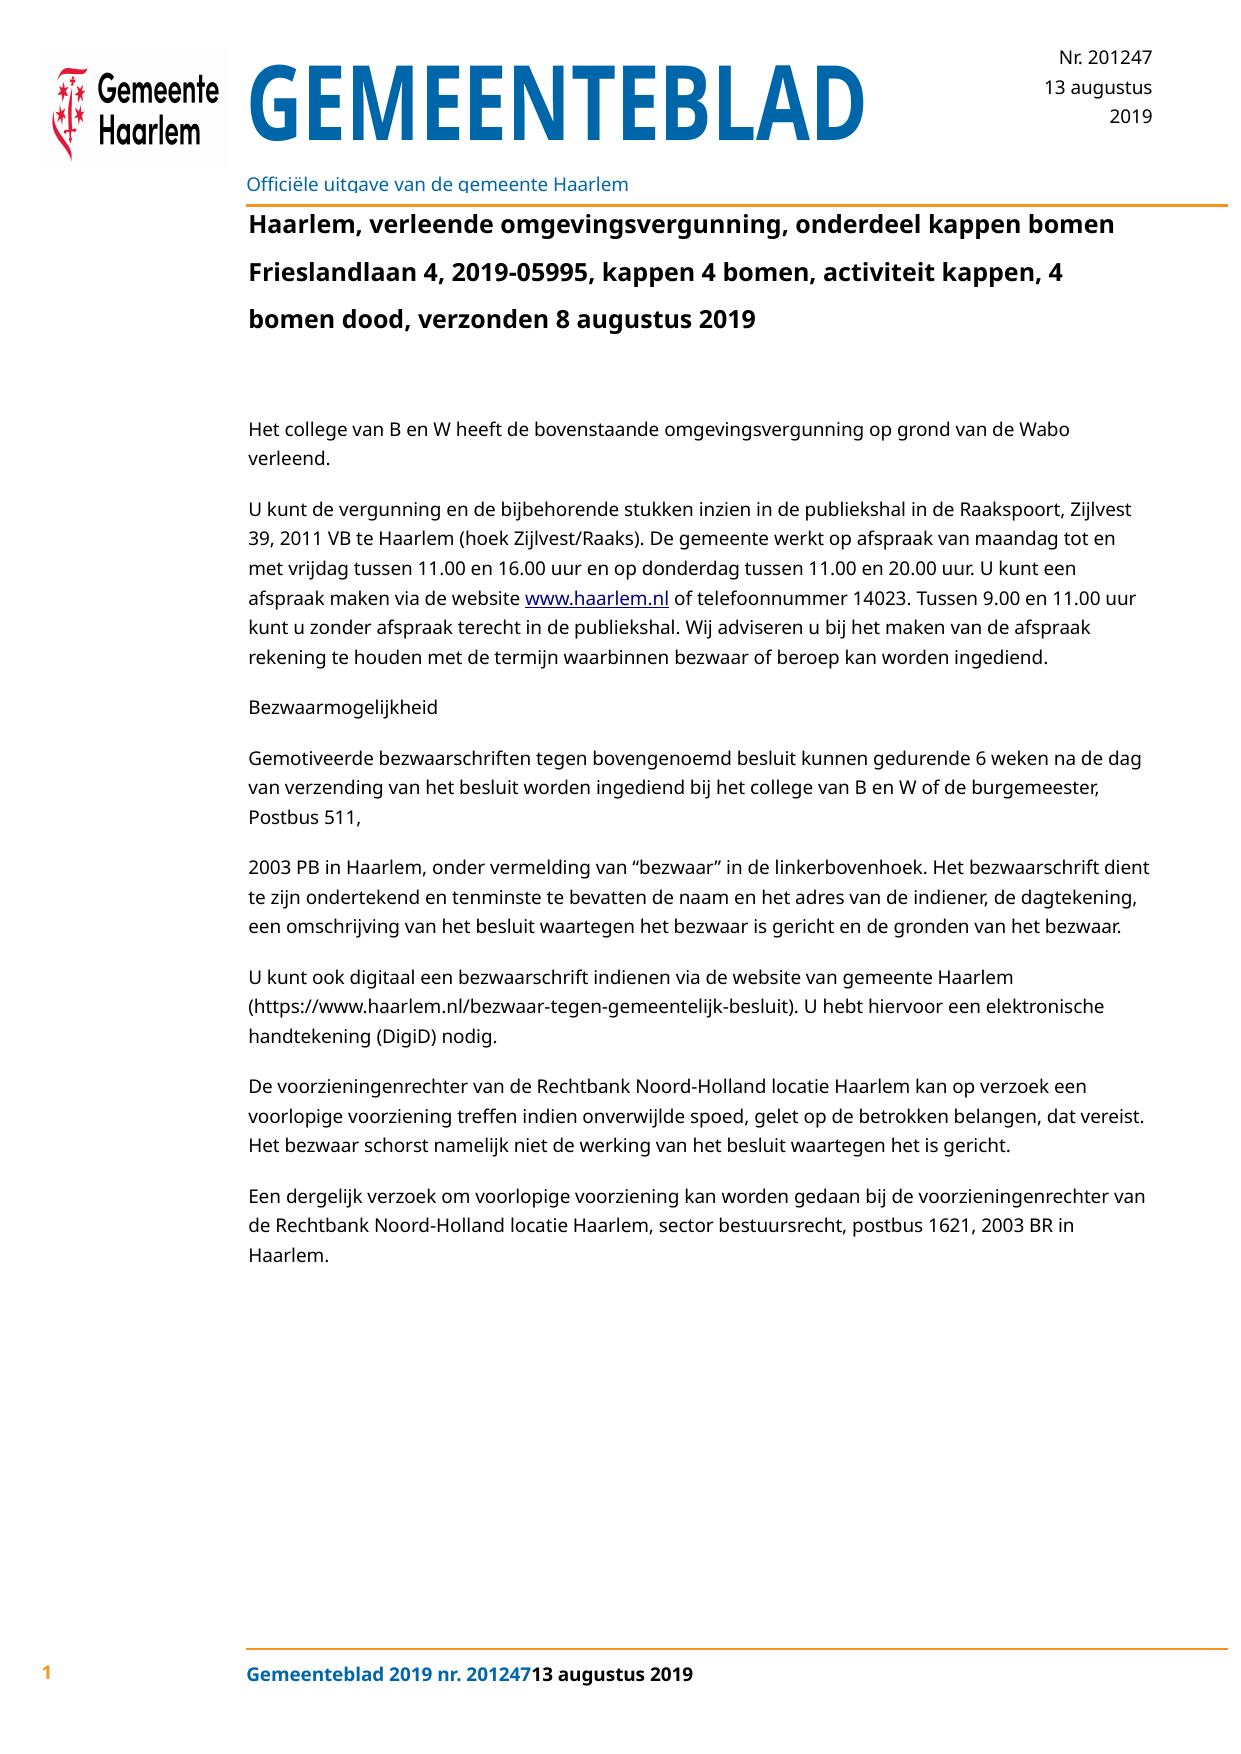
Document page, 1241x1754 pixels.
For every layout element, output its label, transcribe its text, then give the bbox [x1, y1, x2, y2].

text 2003 PB in Haarlem, onder vermelding van “bezwaar” in de linkerbovenhoek. Het bezwaarschrift dient te zijn ondertekend en tenminste te bevatten de naam en het adres van de indiener, de dagtekening, een omschrijving van het besluit waartegen het bezwaar is gericht en de gronden van het bezwaar. [248, 854, 1152, 939]
text Gemotiveerde bezwaarschriften tegen bovengenoemd besluit kunnen gedurende 6 weken na de dag van verzending van het besluit worden ingediend bij het college van B en W of de burgemeester, Postbus 511, [248, 745, 1152, 829]
text U kunt de vergunning en de bijbehorende stukken inzien in de publiekshal in de Raakspoort, Zijlvest 39, 2011 VB te Haarlem (hoek Zijlvest/Raaks). De gemeente werkt op afspraak van maandag tot en met vrijdag tussen 11.00 en 16.00 uur en op donderdag tussen 11.00 en 20.00 uur. U kunt een afspraak maken via de website www.haarlem.nl of telefoonnummer 14023. Tussen 9.00 en 11.00 uur kunt u zonder afspraak terecht in de publiekshal. Wij adviseren u bij het maken van de afspraak rekening te houden met de termijn waarbinnen bezwaar of beroep kan worden ingediend. [248, 496, 1152, 669]
text U kunt ook digitaal een bezwaarschrift indienen via de website van gemeente Haarlem (https://www.haarlem.nl/bezwaar-tegen-gemeentelijk-besluit). U hebt hiervoor een elektronische handtekening (DigiD) nodig. [248, 964, 1152, 1049]
text Het college van B en W heeft de bovenstaande omgevingsvergunning op grond van de Wabo verleend. [248, 416, 1152, 471]
picture [41, 47, 231, 172]
text Bezwaarmogelijkheid [248, 694, 1152, 720]
text De voorzieningenrechter van de Rechtbank Noord-Holland locatie Haarlem kan op verzoek een voorlopige voorziening treffen indien onverwijlde spoed, gelet op de betrokken belangen, dat vereist. Het bezwaar schorst namelijk niet de werking van het besluit waartegen het is gericht. [248, 1073, 1152, 1158]
text Een dergelijk verzoek om voorlopige voorziening kan worden gedaan bij de voorzieningenrechter van de Rechtbank Noord-Holland locatie Haarlem, sector bestuursrecht, postbus 1621, 2003 BR in Haarlem. [248, 1183, 1152, 1268]
text Haarlem, verleende omgevingsvergunning, onderdeel kappen bomen Frieslandlaan 4, 2019-05995, kappen 4 bomen, activiteit kappen, 4 bomen dood, verzonden 8 augustus 2019 [248, 207, 1152, 336]
